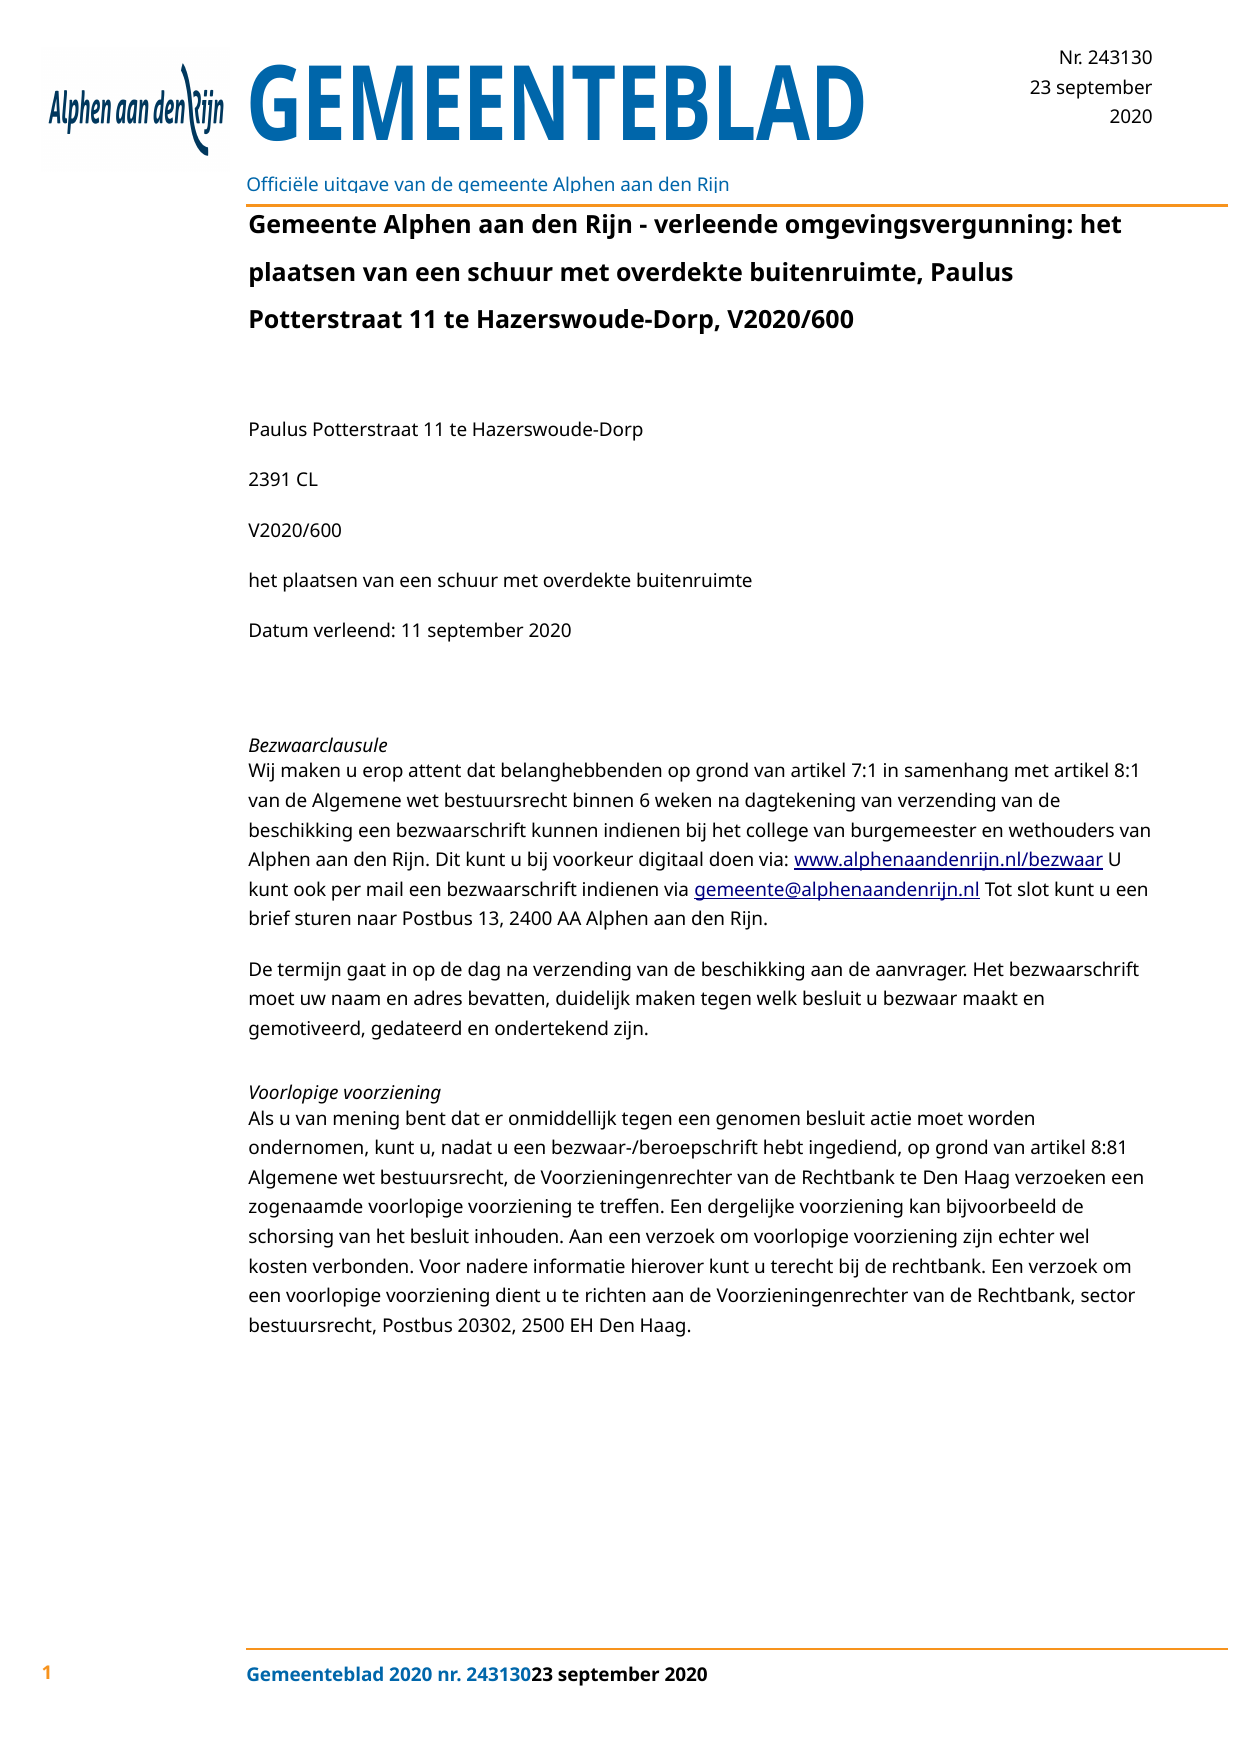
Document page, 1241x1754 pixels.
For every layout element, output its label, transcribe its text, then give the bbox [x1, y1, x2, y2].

text V2020/600 [248, 517, 1152, 542]
text Bezwaarclausule [248, 732, 1152, 758]
text Datum verleend: 11 september 2020 [248, 618, 1152, 643]
text Voorlopige voorziening [248, 1079, 1152, 1105]
text De termijn gaat in op de dag na verzending van de beschikking aan de aanvrager. Het bezwaarschrift moet uw naam en adres bevatten, duidelijk maken tegen welk besluit u bezwaar maakt en gemotiveerd, gedateerd en ondertekend zijn. [248, 956, 1152, 1041]
text het plaatsen van een schuur met overdekte buitenruimte [248, 567, 1152, 593]
text 2391 CL [248, 466, 1152, 492]
text Wij maken u erop attent dat belanghebbenden op grond van artikel 7:1 in samenhang met artikel 8:1 van de Algemene wet bestuursrecht binnen 6 weken na dagtekening van verzending van de beschikking een bezwaarschrift kunnen indienen bij het college van burgemeester en wethouders van Alphen aan den Rijn. Dit kunt u bij voorkeur digitaal doen via: www.alphenaandenrijn.nl/bezwaar U kunt ook per mail een bezwaarschrift indienen via gemeente@alphenaandenrijn.nl Tot slot kunt u een brief sturen naar Postbus 13, 2400 AA Alphen aan den Rijn. [248, 758, 1152, 931]
text Paulus Potterstraat 11 te Hazerswoude-Dorp [248, 416, 1152, 442]
text Gemeente Alphen aan den Rijn - verleende omgevingsvergunning: het plaatsen van een schuur met overdekte buitenruimte, Paulus Potterstraat 11 te Hazerswoude-Dorp, V2020/600 [248, 207, 1152, 336]
text Als u van mening bent dat er onmiddellijk tegen een genomen besluit actie moet worden ondernomen, kunt u, nadat u een bezwaar-/beroepschrift hebt ingediend, op grond van artikel 8:81 Algemene wet bestuursrecht, de Voorzieningenrechter van de Rechtbank te Den Haag verzoeken een zogenaamde voorlopige voorziening te treffen. Een dergelijke voorziening kan bijvoorbeeld de schorsing van het besluit inhouden. Aan een verzoek om voorlopige voorziening zijn echter wel kosten verbonden. Voor nadere informatie hierover kunt u terecht bij de rechtbank. Een verzoek om een voorlopige voorziening dient u te richten aan de Voorzieningenrechter van de Rechtbank, sector bestuursrecht, Postbus 20302, 2500 EH Den Haag. [248, 1105, 1152, 1338]
picture [41, 47, 231, 172]
